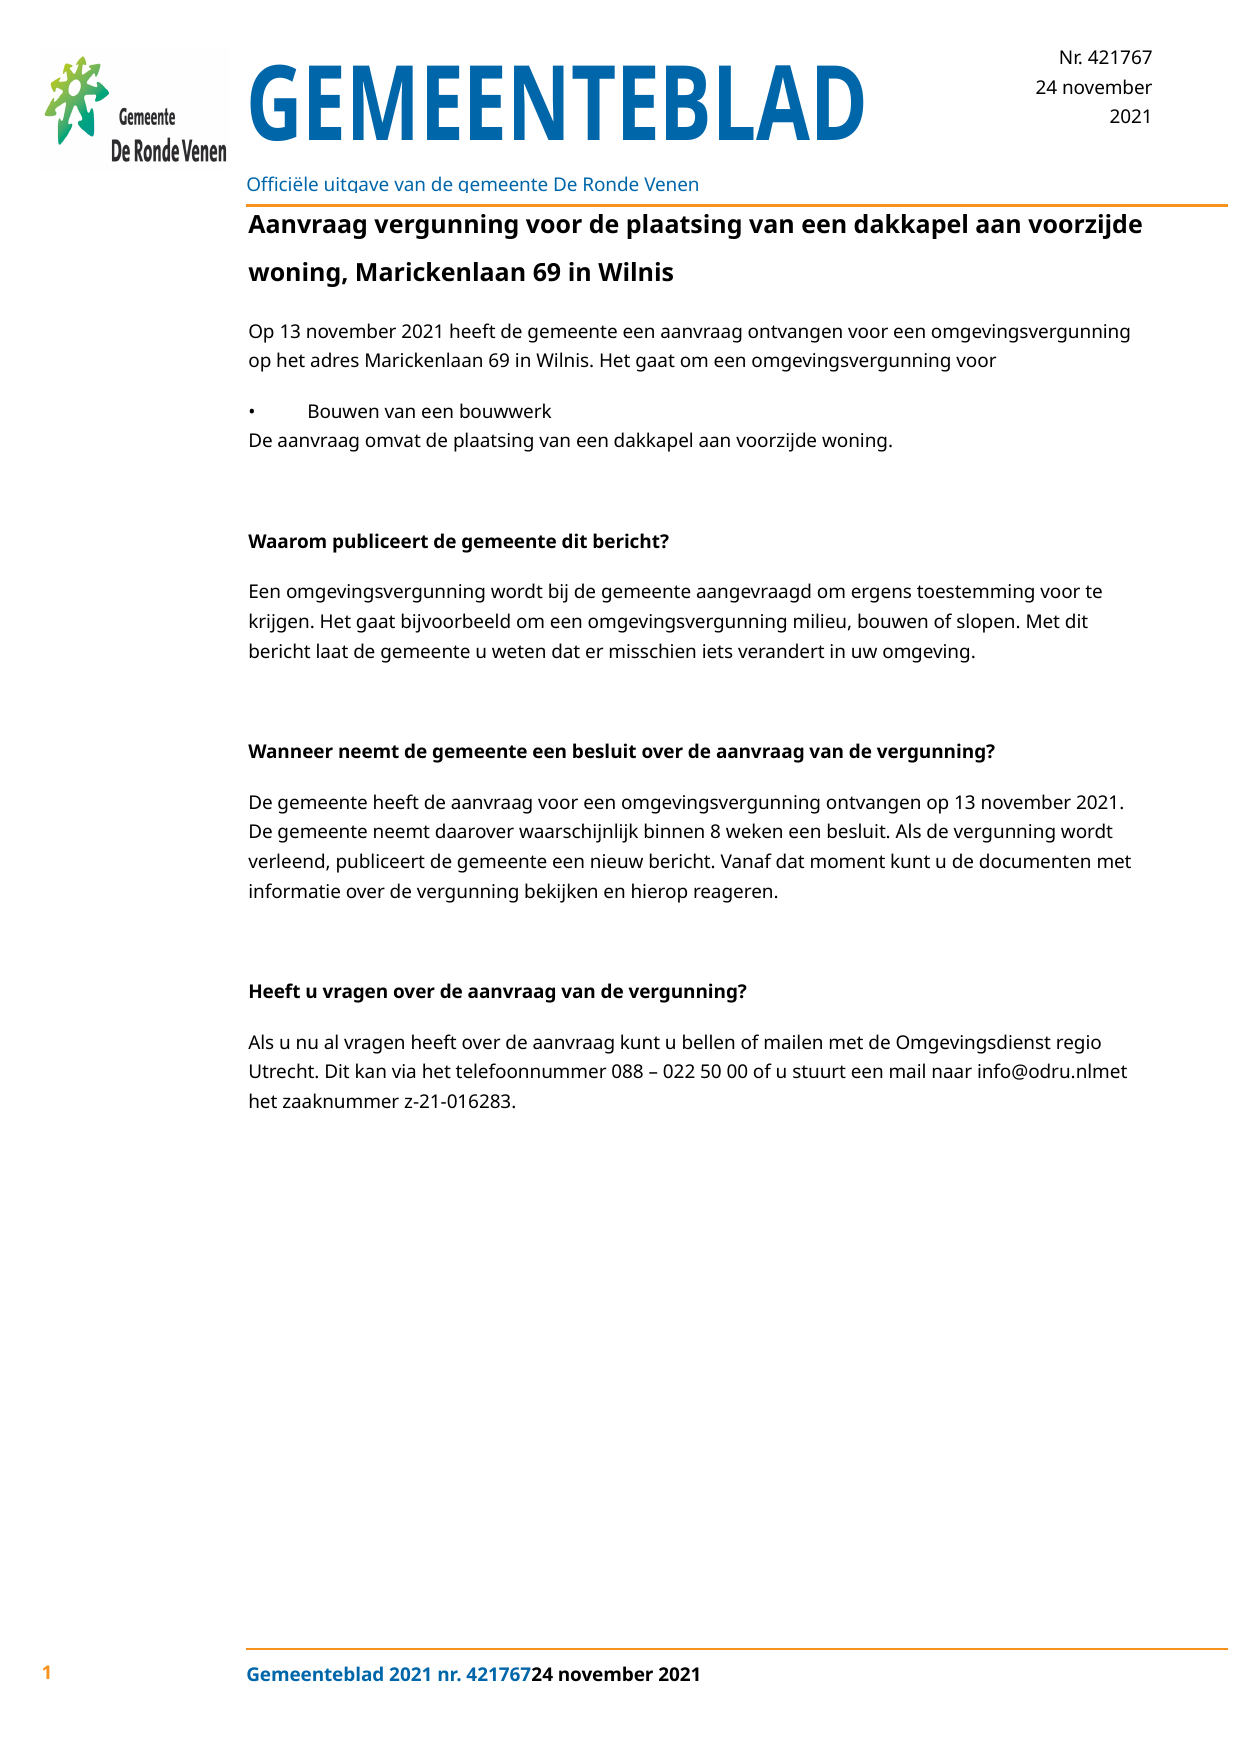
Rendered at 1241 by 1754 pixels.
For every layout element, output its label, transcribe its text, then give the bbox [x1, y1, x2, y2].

text De aanvraag omvat de plaatsing van een dakkapel aan voorzijde woning. [248, 427, 1152, 453]
text Een omgevingsvergunning wordt bij de gemeente aangevraagd om ergens toestemming voor te krijgen. Het gaat bijvoorbeeld om een omgevingsvergunning milieu, bouwen of slopen. Met dit bericht laat de gemeente u weten dat er misschien iets verandert in uw omgeving. [248, 579, 1152, 664]
text Op 13 november 2021 heeft de gemeente een aanvraag ontvangen voor een omgevingsvergunning op het adres Marickenlaan 69 in Wilnis. Het gaat om een omgevingsvergunning voor [248, 318, 1152, 373]
text Als u nu al vragen heeft over de aanvraag kunt u bellen of mailen met de Omgevingsdienst regio Utrecht. Dit kan via het telefoonnummer 088 – 022 50 00 of u stuurt een mail naar info@odru.nlmet het zaaknummer z-21-016283. [248, 1029, 1152, 1114]
picture [41, 47, 231, 172]
list Bouwen van een bouwwerk [248, 398, 1152, 424]
text Waarom publiceert de gemeente dit bericht? [248, 528, 1152, 554]
text Aanvraag vergunning voor de plaatsing van een dakkapel aan voorzijde woning, Marickenlaan 69 in Wilnis [248, 207, 1152, 288]
text De gemeente heeft de aanvraag voor een omgevingsvergunning ontvangen op 13 november 2021. De gemeente neemt daarover waarschijnlijk binnen 8 weken een besluit. Als de vergunning wordt verleend, publiceert de gemeente een nieuw bericht. Vanaf dat moment kunt u de documenten met informatie over de vergunning bekijken en hierop reageren. [248, 789, 1152, 904]
text Heeft u vragen over de aanvraag van de vergunning? [248, 979, 1152, 1004]
text Wanneer neemt de gemeente een besluit over de aanvraag van de vergunning? [248, 739, 1152, 764]
